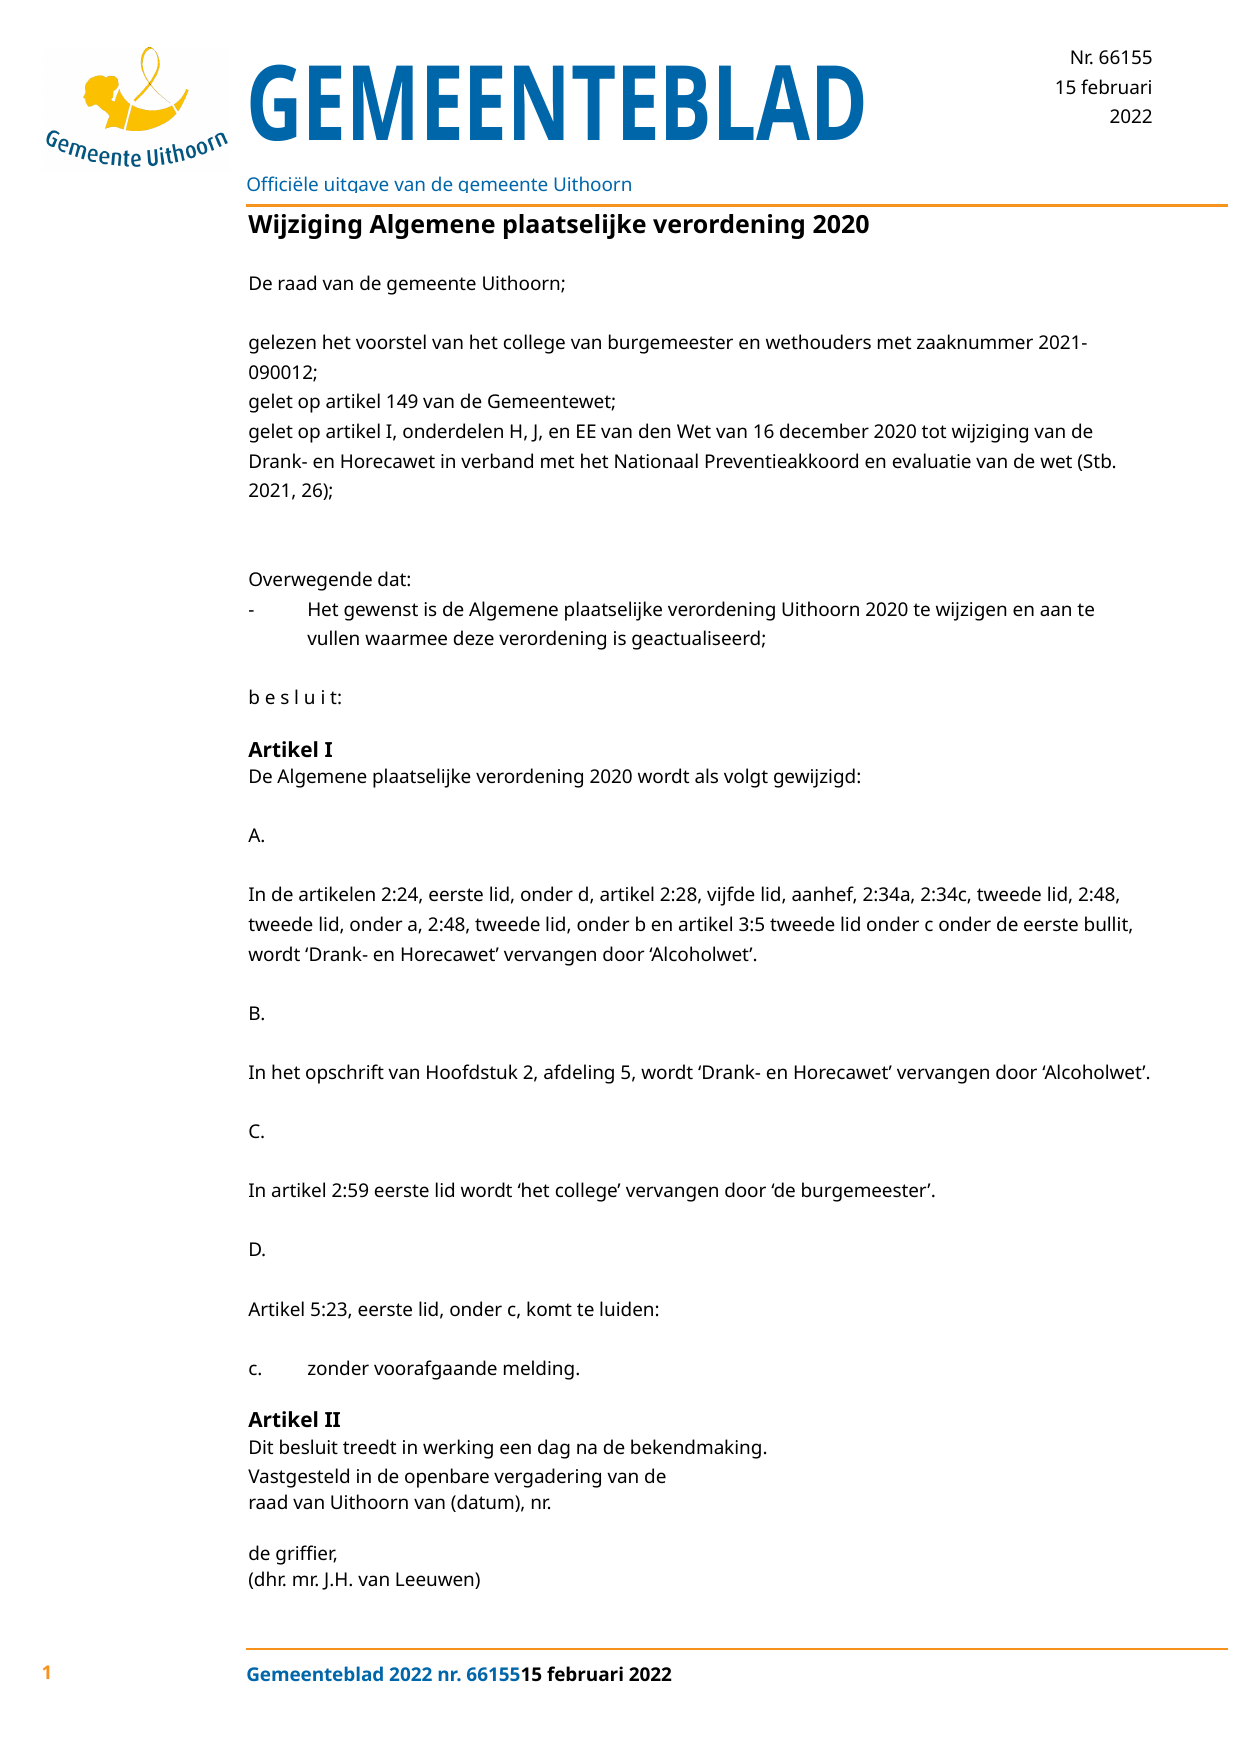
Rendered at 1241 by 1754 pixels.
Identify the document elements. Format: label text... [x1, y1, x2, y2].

text In de artikelen 2:24, eerste lid, onder d, artikel 2:28, vijfde lid, aanhef, 2:34a, 2:34c, tweede lid, 2:48, tweede lid, onder a, 2:48, tweede lid, onder b en artikel 3:5 tweede lid onder c onder de eerste bullit, wordt ‘Drank- en Horecawet’ vervangen door ‘Alcoholwet’. [248, 882, 1152, 967]
text gelezen het voorstel van het college van burgemeester en wethouders met zaaknummer 2021-090012; [248, 329, 1152, 385]
text In het opschrift van Hoofdstuk 2, afdeling 5, wordt ‘Drank- en Horecawet’ vervangen door ‘Alcoholwet’. [248, 1059, 1152, 1085]
text D. [248, 1237, 1152, 1262]
text De Algemene plaatselijke verordening 2020 wordt als volgt gewijzigd: [248, 763, 1152, 789]
picture [41, 47, 231, 172]
text (dhr. mr. J.H. van Leeuwen) [248, 1566, 1152, 1592]
text B. [248, 1000, 1152, 1026]
text Vastgesteld in de openbare vergadering van de [248, 1463, 1152, 1489]
text Overwegende dat: [248, 566, 1152, 592]
text gelet op artikel I, onderdelen H, J, en EE van den Wet van 16 december 2020 tot wijziging van de Drank- en Horecawet in verband met het Nationaal Preventieakkoord en evaluatie van de wet (Stb. 2021, 26); [248, 418, 1152, 503]
list zonder voorafgaande melding. [248, 1355, 1152, 1381]
text In artikel 2:59 eerste lid wordt ‘het college’ vervangen door ‘de burgemeester’. [248, 1177, 1152, 1203]
text Artikel 5:23, eerste lid, onder c, komt te luiden: [248, 1296, 1152, 1322]
text gelet op artikel 149 van de Gemeentewet; [248, 389, 1152, 414]
text Wijziging Algemene plaatselijke verordening 2020 [248, 207, 1152, 241]
text A. [248, 822, 1152, 848]
text de griffier, [248, 1541, 1152, 1566]
text C. [248, 1118, 1152, 1144]
text b e s l u i t: [248, 684, 1152, 710]
list Het gewenst is de Algemene plaatselijke verordening Uithoorn 2020 te wijzigen en aan te vullen waarmee deze verordening is geactualiseerd; [248, 596, 1152, 651]
text Artikel I [248, 735, 1152, 763]
text Dit besluit treedt in werking een dag na de bekendmaking. [248, 1434, 1152, 1459]
text Artikel II [248, 1405, 1152, 1434]
text raad van Uithoorn van (datum), nr. [248, 1489, 1152, 1515]
text De raad van de gemeente Uithoorn; [248, 270, 1152, 296]
